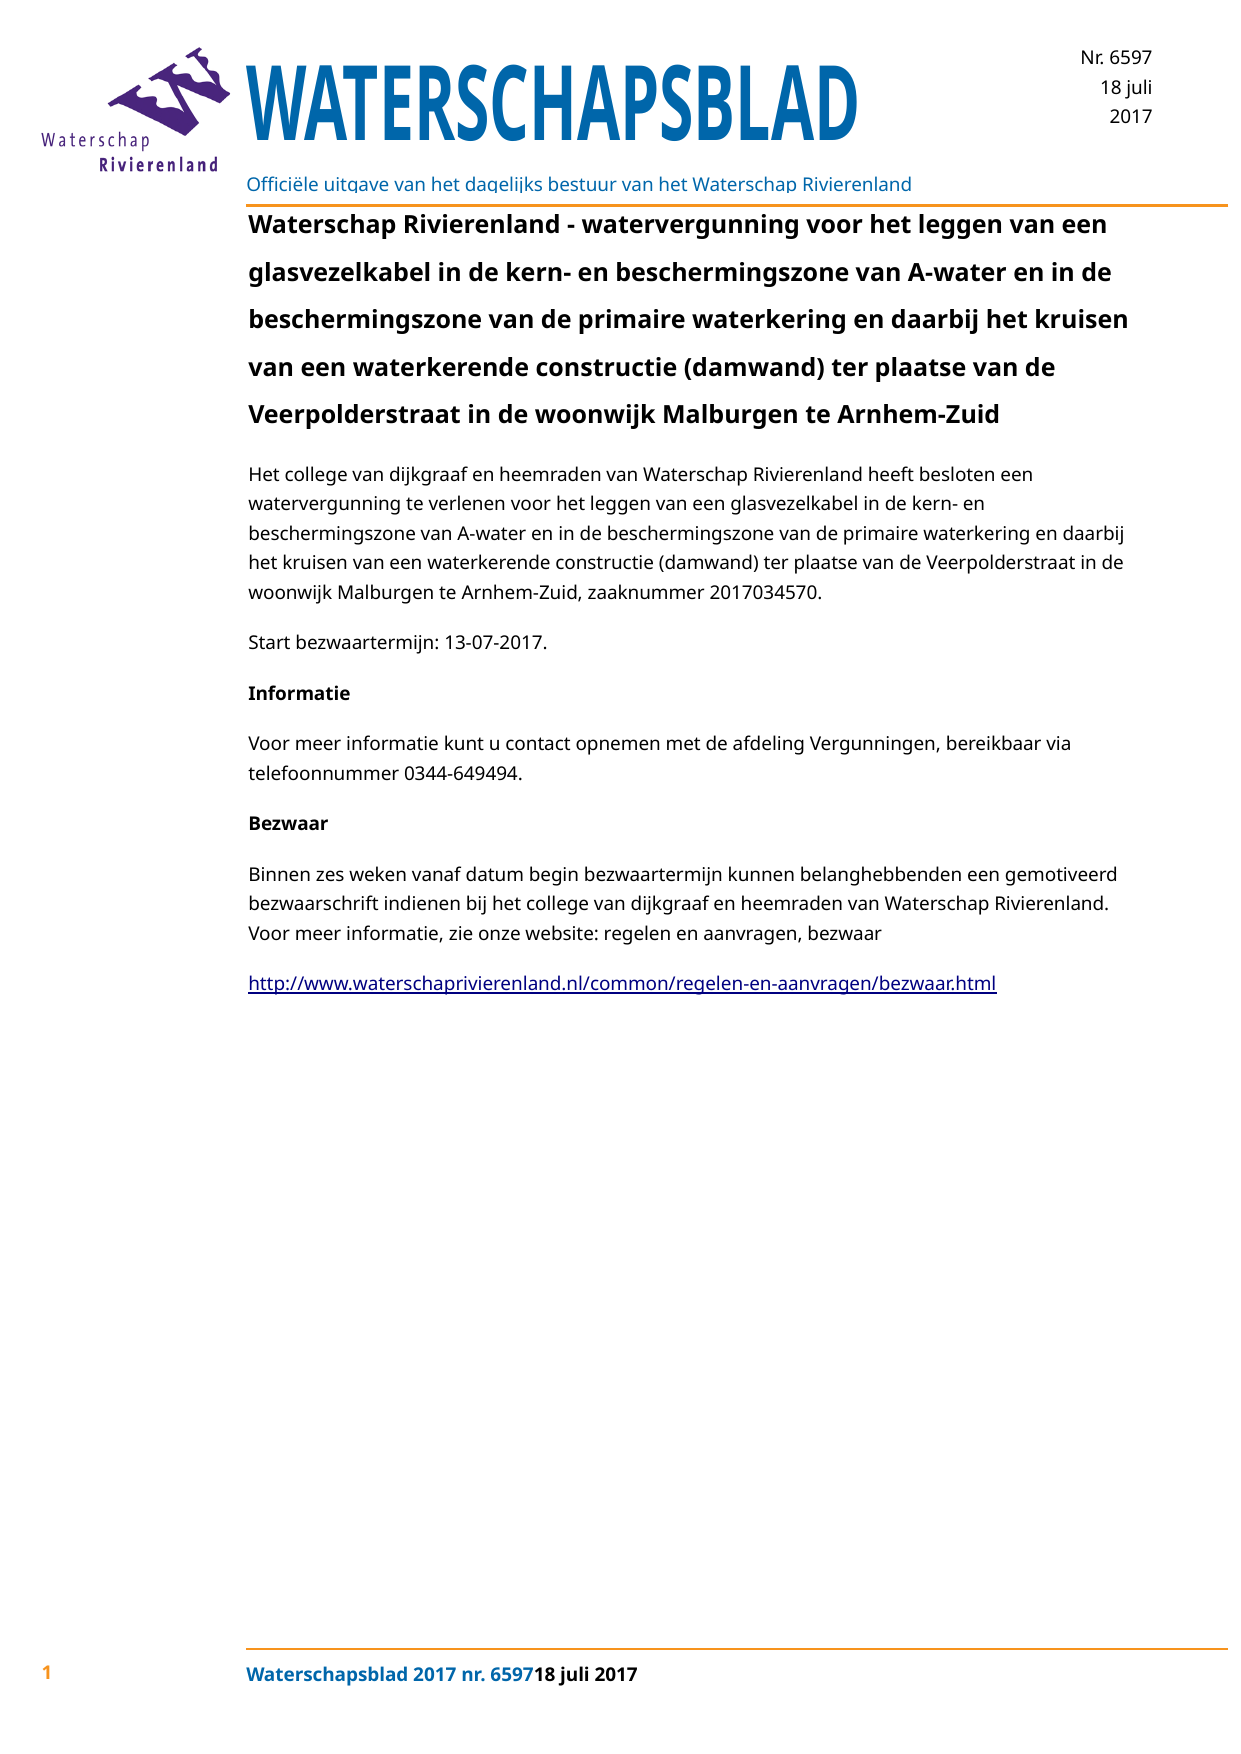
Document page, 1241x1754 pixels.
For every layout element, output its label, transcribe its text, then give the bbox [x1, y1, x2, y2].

text Bezwaar [248, 810, 1152, 836]
text Voor meer informatie kunt u contact opnemen met de afdeling Vergunningen, bereikbaar via telefoonnummer 0344-649494. [248, 730, 1152, 786]
text Start bezwaartermijn: 13-07-2017. [248, 629, 1152, 655]
text http://www.waterschaprivierenland.nl/common/regelen-en-aanvragen/bezwaar.html [248, 970, 1152, 996]
text Het college van dijkgraaf en heemraden van Waterschap Rivierenland heeft besloten een watervergunning te verlenen voor het leggen van een glasvezelkabel in de kern- en beschermingszone van A-water en in de beschermingszone van de primaire waterkering en daarbij het kruisen van een waterkerende constructie (damwand) ter plaatse van de Veerpolderstraat in de woonwijk Malburgen te Arnhem-Zuid, zaaknummer 2017034570. [248, 461, 1152, 605]
text Waterschap Rivierenland - watervergunning voor het leggen van een glasvezelkabel in de kern- en beschermingszone van A-water en in de beschermingszone van de primaire waterkering en daarbij het kruisen van een waterkerende constructie (damwand) ter plaatse van de Veerpolderstraat in de woonwijk Malburgen te Arnhem-Zuid [248, 207, 1152, 431]
text Informatie [248, 680, 1152, 706]
picture [41, 47, 231, 172]
text Binnen zes weken vanaf datum begin bezwaartermijn kunnen belanghebbenden een gemotiveerd bezwaarschrift indienen bij het college van dijkgraaf en heemraden van Waterschap Rivierenland. Voor meer informatie, zie onze website: regelen en aanvragen, bezwaar [248, 861, 1152, 946]
